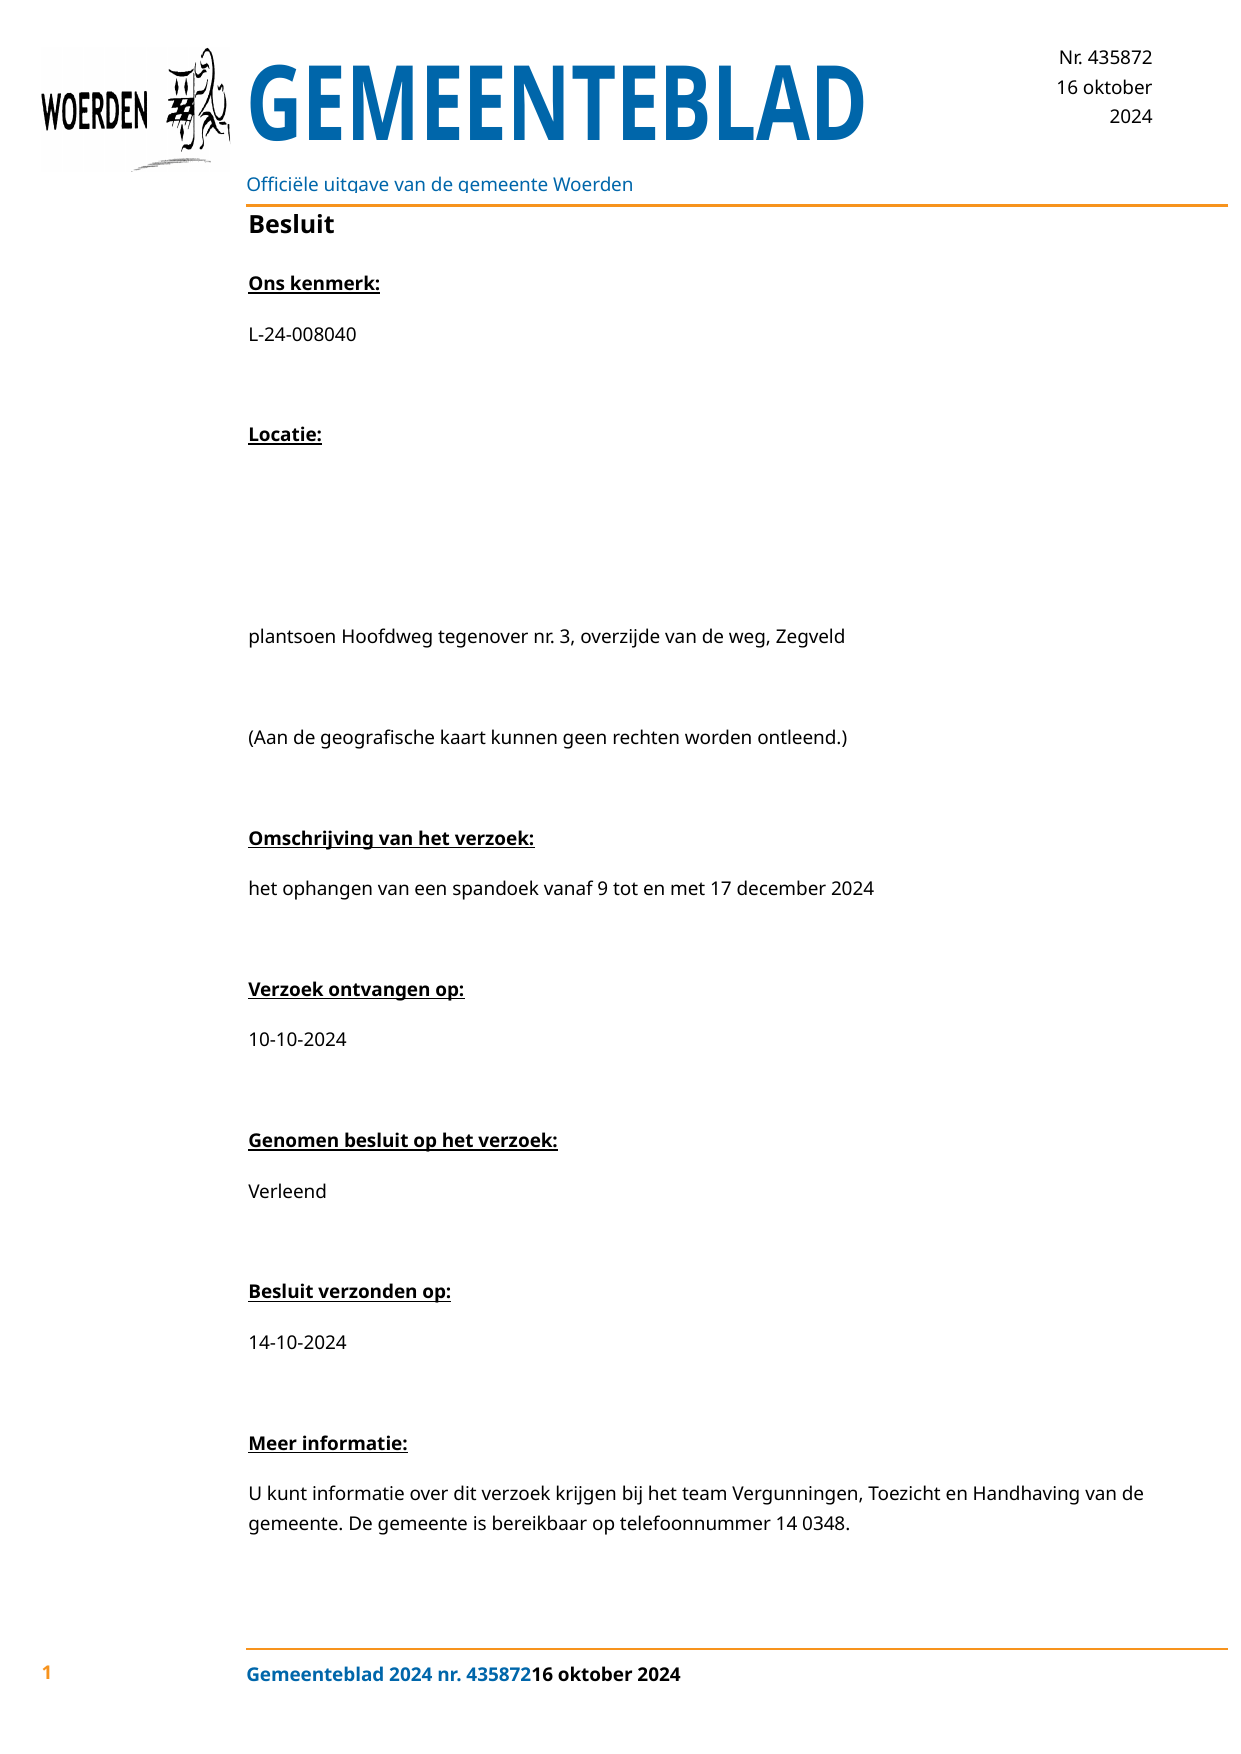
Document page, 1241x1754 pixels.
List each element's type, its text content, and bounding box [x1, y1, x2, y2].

text Besluit [248, 207, 1152, 241]
text Verleend [248, 1178, 1152, 1203]
picture [41, 47, 231, 172]
text L-24-008040 [248, 321, 1152, 346]
text (Aan de geografische kaart kunnen geen rechten worden ontleend.) [248, 724, 1152, 750]
text U kunt informatie over dit verzoek krijgen bij het team Vergunningen, Toezicht en Handhaving van de gemeente. De gemeente is bereikbaar op telefoonnummer 14 0348. [248, 1480, 1152, 1536]
text Omschrijving van het verzoek: [248, 825, 1152, 851]
text Meer informatie: [248, 1430, 1152, 1456]
text Locatie: [248, 422, 1152, 447]
text Genomen besluit op het verzoek: [248, 1127, 1152, 1153]
text plantsoen Hoofdweg tegenover nr. 3, overzijde van de weg, Zegveld [248, 623, 1152, 649]
text het ophangen van een spandoek vanaf 9 tot en met 17 december 2024 [248, 875, 1152, 901]
text 14-10-2024 [248, 1329, 1152, 1355]
text Besluit verzonden op: [248, 1279, 1152, 1304]
text 10-10-2024 [248, 1027, 1152, 1052]
text Ons kenmerk: [248, 270, 1152, 296]
text Verzoek ontvangen op: [248, 976, 1152, 1002]
